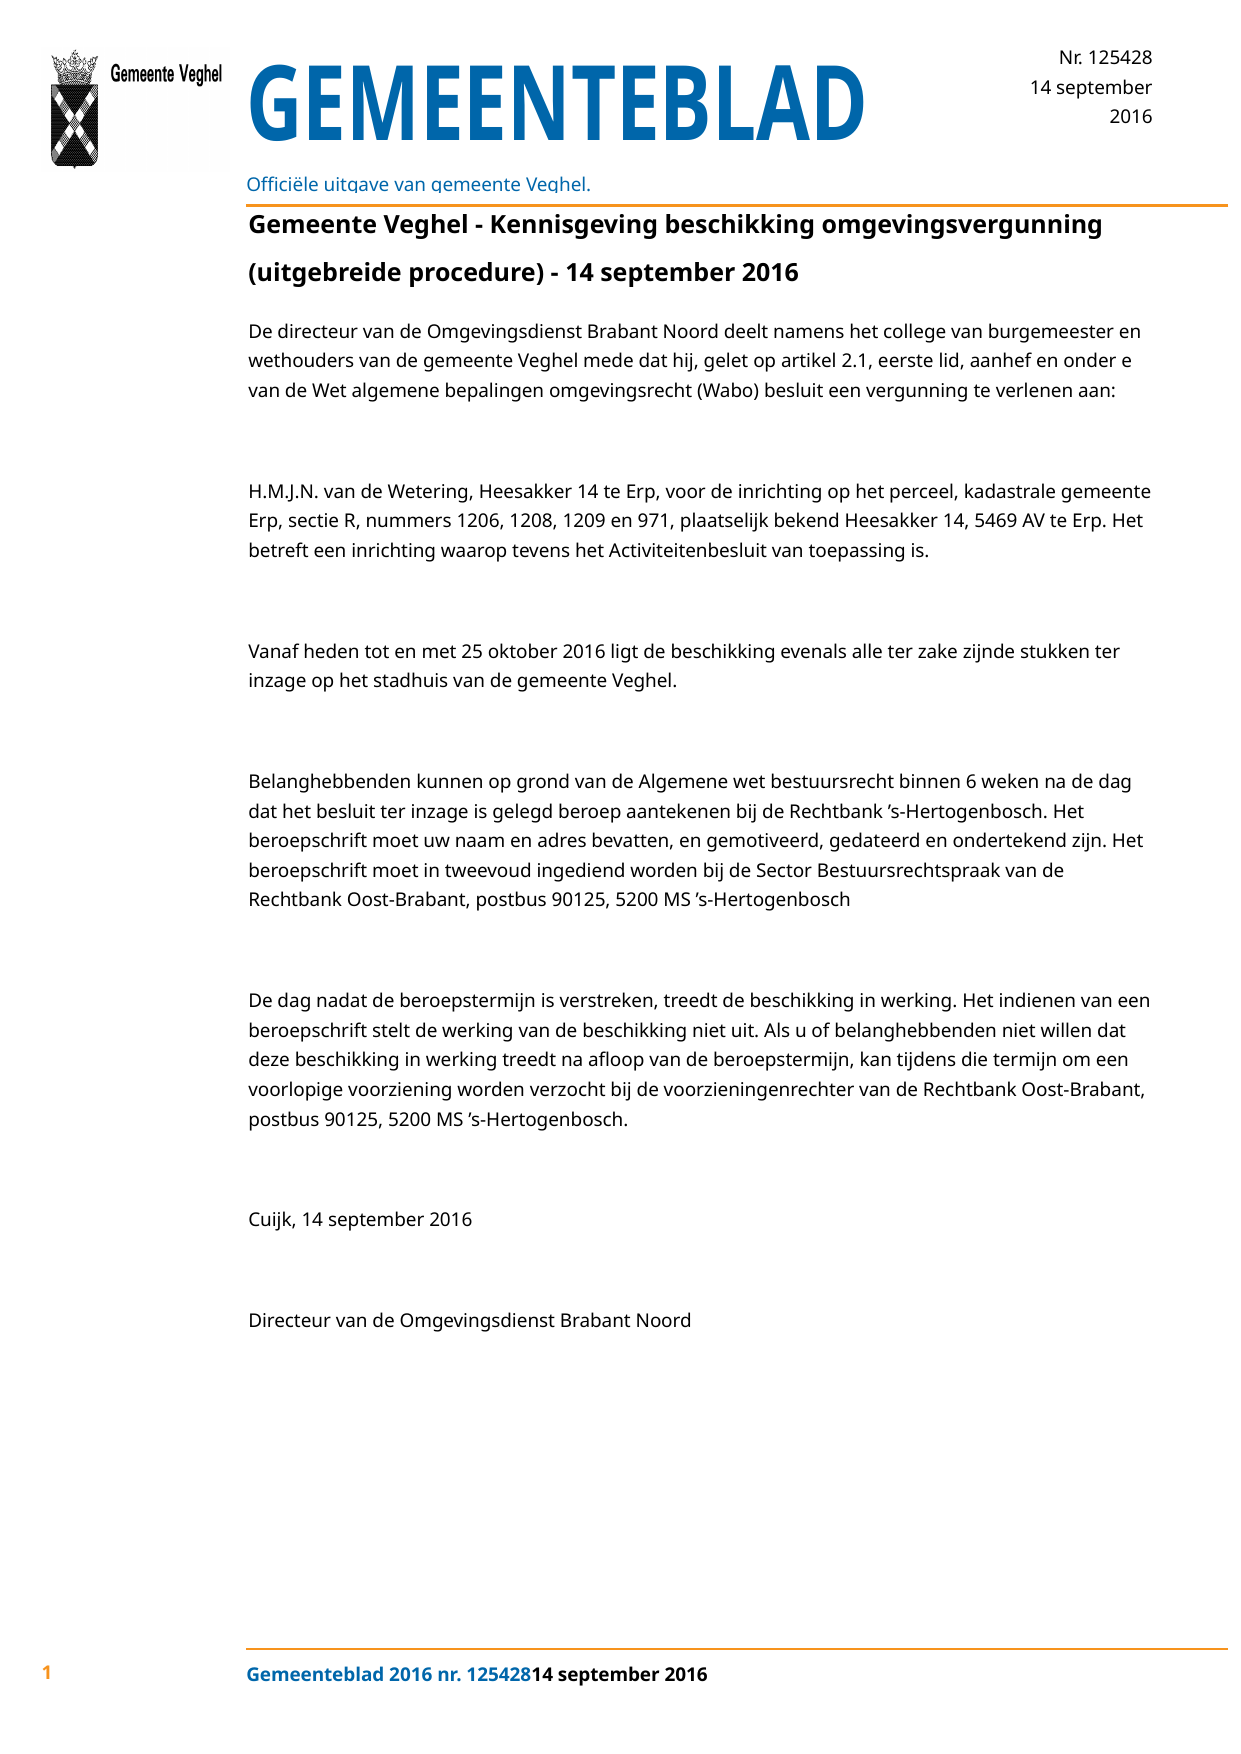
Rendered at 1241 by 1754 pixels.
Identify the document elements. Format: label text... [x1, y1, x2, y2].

picture [41, 47, 231, 172]
text Gemeente Veghel - Kennisgeving beschikking omgevingsvergunning (uitgebreide procedure) - 14 september 2016 [248, 207, 1152, 288]
text Belanghebbenden kunnen op grond van de Algemene wet bestuursrecht binnen 6 weken na de dag dat het besluit ter inzage is gelegd beroep aantekenen bij de Rechtbank ’s-Hertogenbosch. Het beroepschrift moet uw naam en adres bevatten, en gemotiveerd, gedateerd en ondertekend zijn. Het beroepschrift moet in tweevoud ingediend worden bij de Sector Bestuursrechtspraak van de Rechtbank Oost-Brabant, postbus 90125, 5200 MS ’s-Hertogenbosch [248, 768, 1152, 912]
text Directeur van de Omgevingsdienst Brabant Noord [248, 1307, 1152, 1333]
text H.M.J.N. van de Wetering, Heesakker 14 te Erp, voor de inrichting op het perceel, kadastrale gemeente Erp, sectie R, nummers 1206, 1208, 1209 en 971, plaatselijk bekend Heesakker 14, 5469 AV te Erp. Het betreft een inrichting waarop tevens het Activiteitenbesluit van toepassing is. [248, 478, 1152, 563]
text De directeur van de Omgevingsdienst Brabant Noord deelt namens het college van burgemeester en wethouders van de gemeente Veghel mede dat hij, gelet op artikel 2.1, eerste lid, aanhef en onder e van de Wet algemene bepalingen omgevingsrecht (Wabo) besluit een vergunning te verlenen aan: [248, 318, 1152, 403]
text Vanaf heden tot en met 25 oktober 2016 ligt de beschikking evenals alle ter zake zijnde stukken ter inzage op het stadhuis van de gemeente Veghel. [248, 638, 1152, 693]
text De dag nadat de beroepstermijn is verstreken, treedt de beschikking in werking. Het indienen van een beroepschrift stelt de werking van de beschikking niet uit. Als u of belanghebbenden niet willen dat deze beschikking in werking treedt na afloop van de beroepstermijn, kan tijdens die termijn om een voorlopige voorziening worden verzocht bij de voorzieningenrechter van de Rechtbank Oost-Brabant, postbus 90125, 5200 MS ’s-Hertogenbosch. [248, 987, 1152, 1132]
text Cuijk, 14 september 2016 [248, 1207, 1152, 1232]
